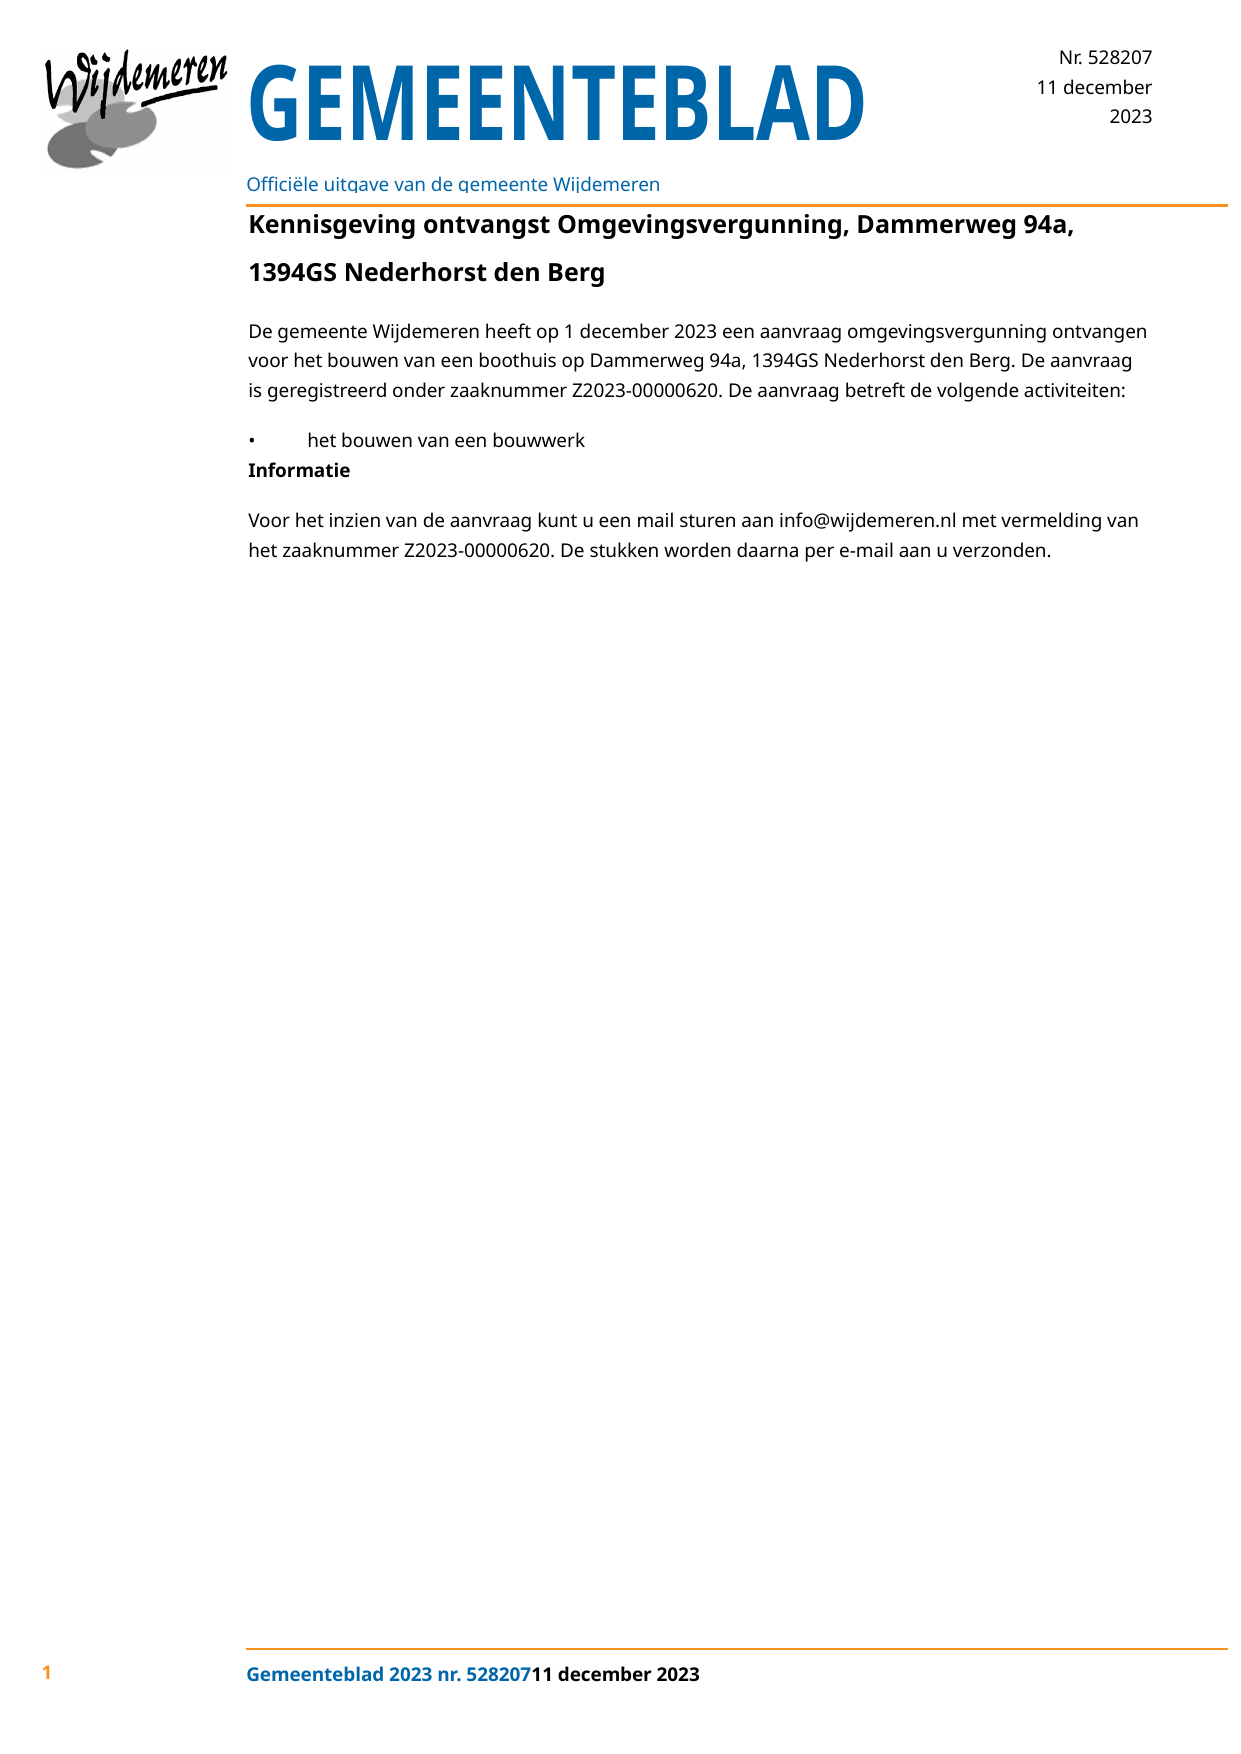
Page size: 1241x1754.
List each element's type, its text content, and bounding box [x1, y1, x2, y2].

text Informatie [248, 457, 1152, 483]
text De gemeente Wijdemeren heeft op 1 december 2023 een aanvraag omgevingsvergunning ontvangen voor het bouwen van een boothuis op Dammerweg 94a, 1394GS Nederhorst den Berg. De aanvraag is geregistreerd onder zaaknummer Z2023-00000620. De aanvraag betreft de volgende activiteiten: [248, 318, 1152, 403]
text Voor het inzien van de aanvraag kunt u een mail sturen aan info@wijdemeren.nl met vermelding van het zaaknummer Z2023-00000620. De stukken worden daarna per e-mail aan u verzonden. [248, 507, 1152, 563]
list het bouwen van een bouwwerk [248, 427, 1152, 453]
picture [41, 47, 231, 172]
text Kennisgeving ontvangst Omgevingsvergunning, Dammerweg 94a, 1394GS Nederhorst den Berg [248, 207, 1152, 288]
